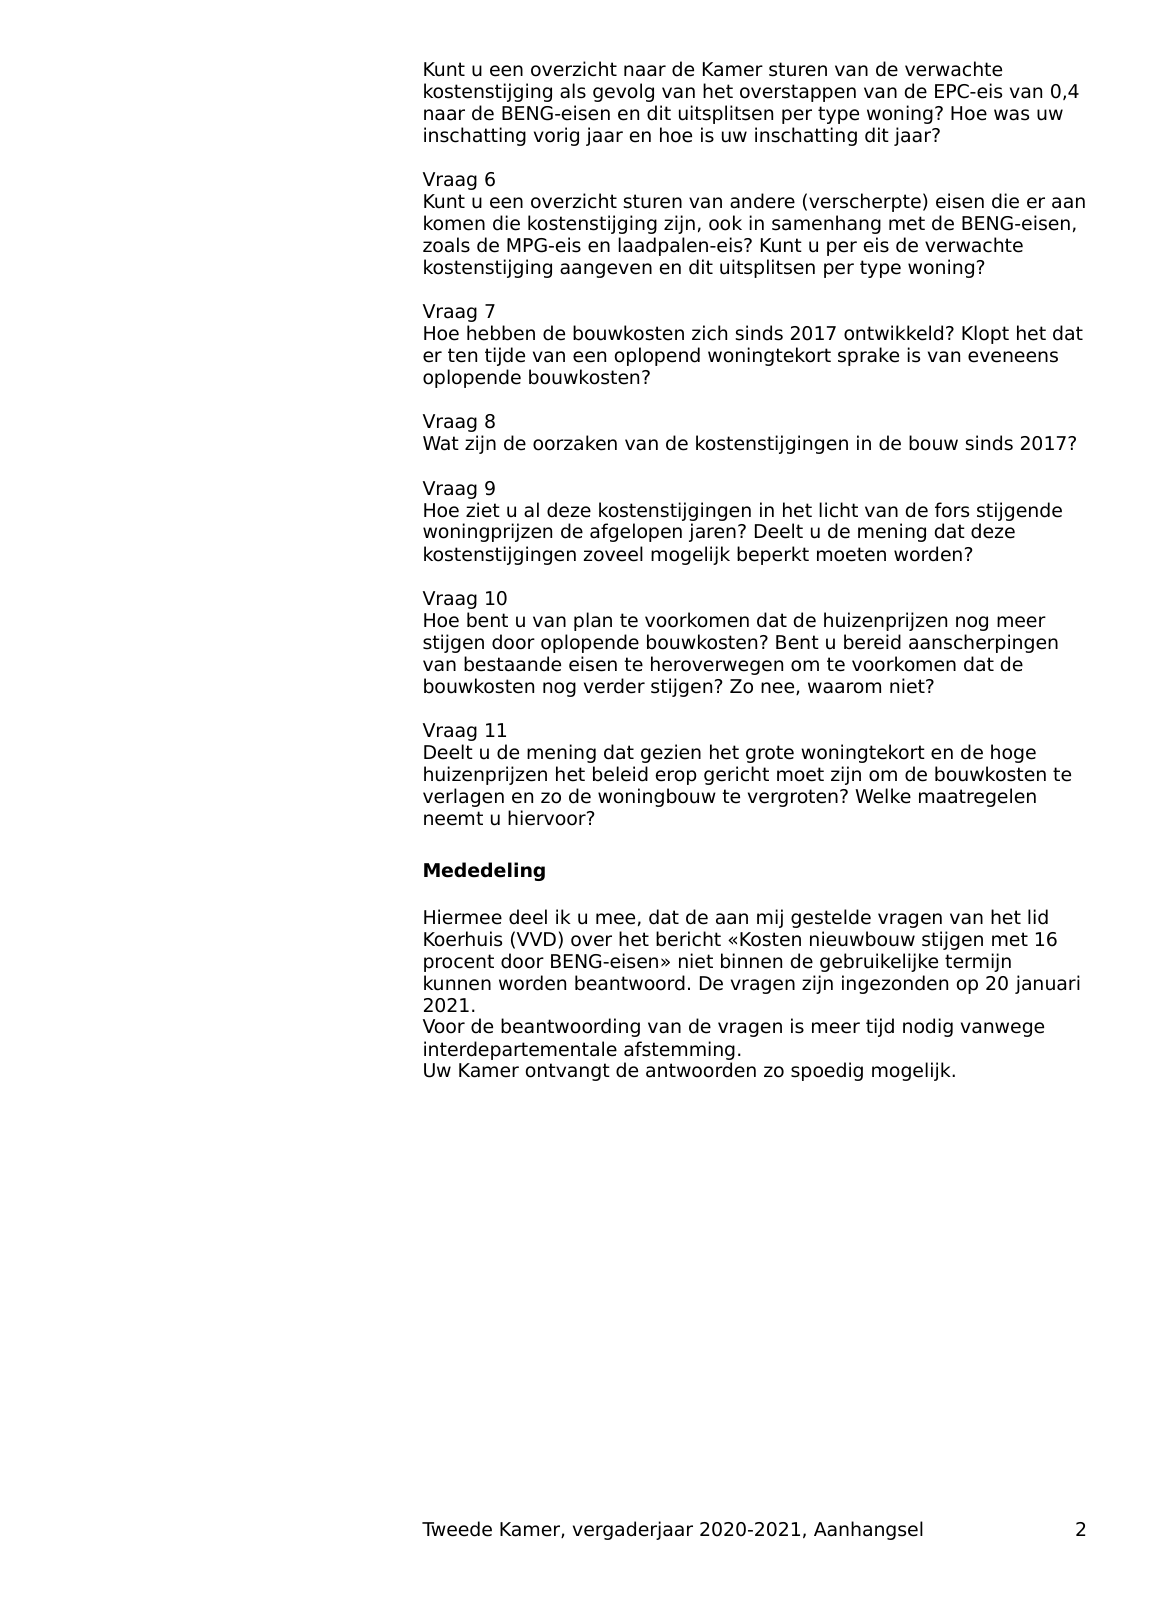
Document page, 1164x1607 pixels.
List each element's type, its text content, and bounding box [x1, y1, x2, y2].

text Voor de beantwoording van de vragen is meer tijd nodig vanwege interdepartementale afstemming. [422, 1016, 1087, 1060]
text Hoe hebben de bouwkosten zich sinds 2017 ontwikkeld? Klopt het dat er ten tijde van een oplopend woningtekort sprake is van eveneens oplopende bouwkosten? [422, 323, 1087, 389]
text Vraag 9 [422, 477, 1087, 499]
text Hiermee deel ik u mee, dat de aan mij gestelde vragen van het lid Koerhuis (VVD) over het bericht «Kosten nieuwbouw stijgen met 16 procent door BENG-eisen» niet binnen de gebruikelijke termijn kunnen worden beantwoord. De vragen zijn ingezonden op 20 januari 2021. [422, 907, 1087, 1016]
text Kunt u een overzicht sturen van andere (verscherpte) eisen die er aan komen die kostenstijging zijn, ook in samenhang met de BENG-eisen, zoals de MPG-eis en laadpalen-eis? Kunt u per eis de verwachte kostenstijging aangeven en dit uitsplitsen per type woning? [422, 191, 1087, 279]
text Uw Kamer ontvangt de antwoorden zo spoedig mogelijk. [422, 1060, 1087, 1082]
text Vraag 11 [422, 720, 1087, 742]
text Hoe ziet u al deze kostenstijgingen in het licht van de fors stijgende woningprijzen de afgelopen jaren? Deelt u de mening dat deze kostenstijgingen zoveel mogelijk beperkt moeten worden? [422, 499, 1087, 565]
text Hoe bent u van plan te voorkomen dat de huizenprijzen nog meer stijgen door oplopende bouwkosten? Bent u bereid aanscherpingen van bestaande eisen te heroverwegen om te voorkomen dat de bouwkosten nog verder stijgen? Zo nee, waarom niet? [422, 609, 1087, 697]
text Vraag 6 [422, 169, 1087, 191]
text Deelt u de mening dat gezien het grote woningtekort en de hoge huizenprijzen het beleid erop gericht moet zijn om de bouwkosten te verlagen en zo de woningbouw te vergroten? Welke maatregelen neemt u hiervoor? [422, 742, 1087, 829]
text Vraag 10 [422, 588, 1087, 609]
text Vraag 8 [422, 411, 1087, 433]
text Vraag 7 [422, 301, 1087, 323]
text Kunt u een overzicht naar de Kamer sturen van de verwachte kostenstijging als gevolg van het overstappen van de EPC-eis van 0,4 naar de BENG-eisen en dit uitsplitsen per type woning? Hoe was uw inschatting vorig jaar en hoe is uw inschatting dit jaar? [422, 59, 1087, 147]
text Wat zijn de oorzaken van de kostenstijgingen in de bouw sinds 2017? [422, 433, 1087, 455]
subtitle Mededeling [422, 859, 1087, 882]
